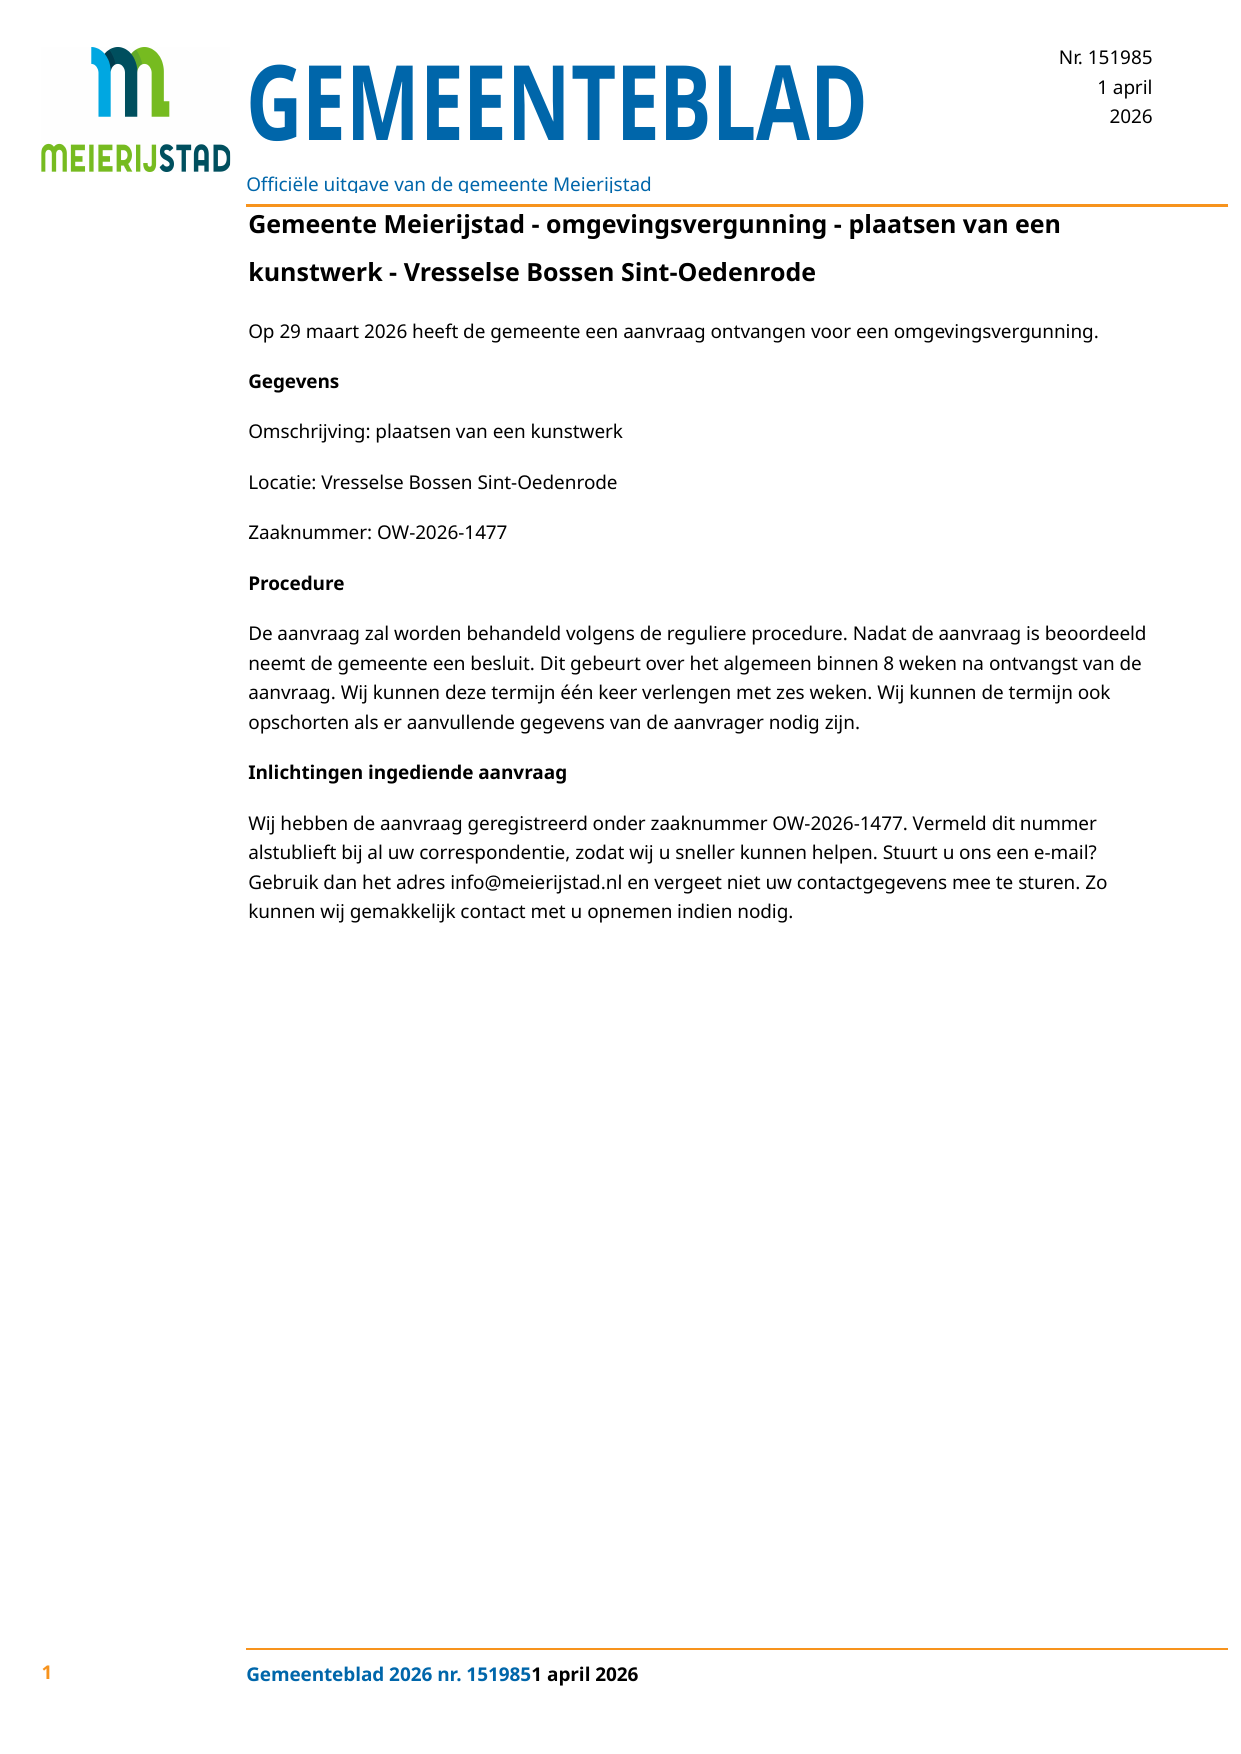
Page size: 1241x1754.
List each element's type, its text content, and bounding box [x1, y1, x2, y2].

text Inlichtingen ingediende aanvraag [248, 759, 1152, 785]
text Zaaknummer: OW-2026-1477 [248, 519, 1152, 545]
text Omschrijving: plaatsen van een kunstwerk [248, 419, 1152, 444]
text Locatie: Vresselse Bossen Sint-Oedenrode [248, 469, 1152, 495]
text Gemeente Meierijstad - omgevingsvergunning - plaatsen van een kunstwerk - Vresselse Bossen Sint-Oedenrode [248, 207, 1152, 288]
picture [41, 47, 231, 172]
text Gegevens [248, 368, 1152, 394]
text Op 29 maart 2026 heeft de gemeente een aanvraag ontvangen voor een omgevingsvergunning. [248, 318, 1152, 344]
text De aanvraag zal worden behandeld volgens de reguliere procedure. Nadat de aanvraag is beoordeeld neemt de gemeente een besluit. Dit gebeurt over het algemeen binnen 8 weken na ontvangst van de aanvraag. Wij kunnen deze termijn één keer verlengen met zes weken. Wij kunnen de termijn ook opschorten als er aanvullende gegevens van de aanvrager nodig zijn. [248, 620, 1152, 735]
text Procedure [248, 570, 1152, 596]
text Wij hebben de aanvraag geregistreerd onder zaaknummer OW-2026-1477. Vermeld dit nummer alstublieft bij al uw correspondentie, zodat wij u sneller kunnen helpen. Stuurt u ons een e-mail? Gebruik dan het adres info@meierijstad.nl en vergeet niet uw contactgegevens mee te sturen. Zo kunnen wij gemakkelijk contact met u opnemen indien nodig. [248, 810, 1152, 924]
